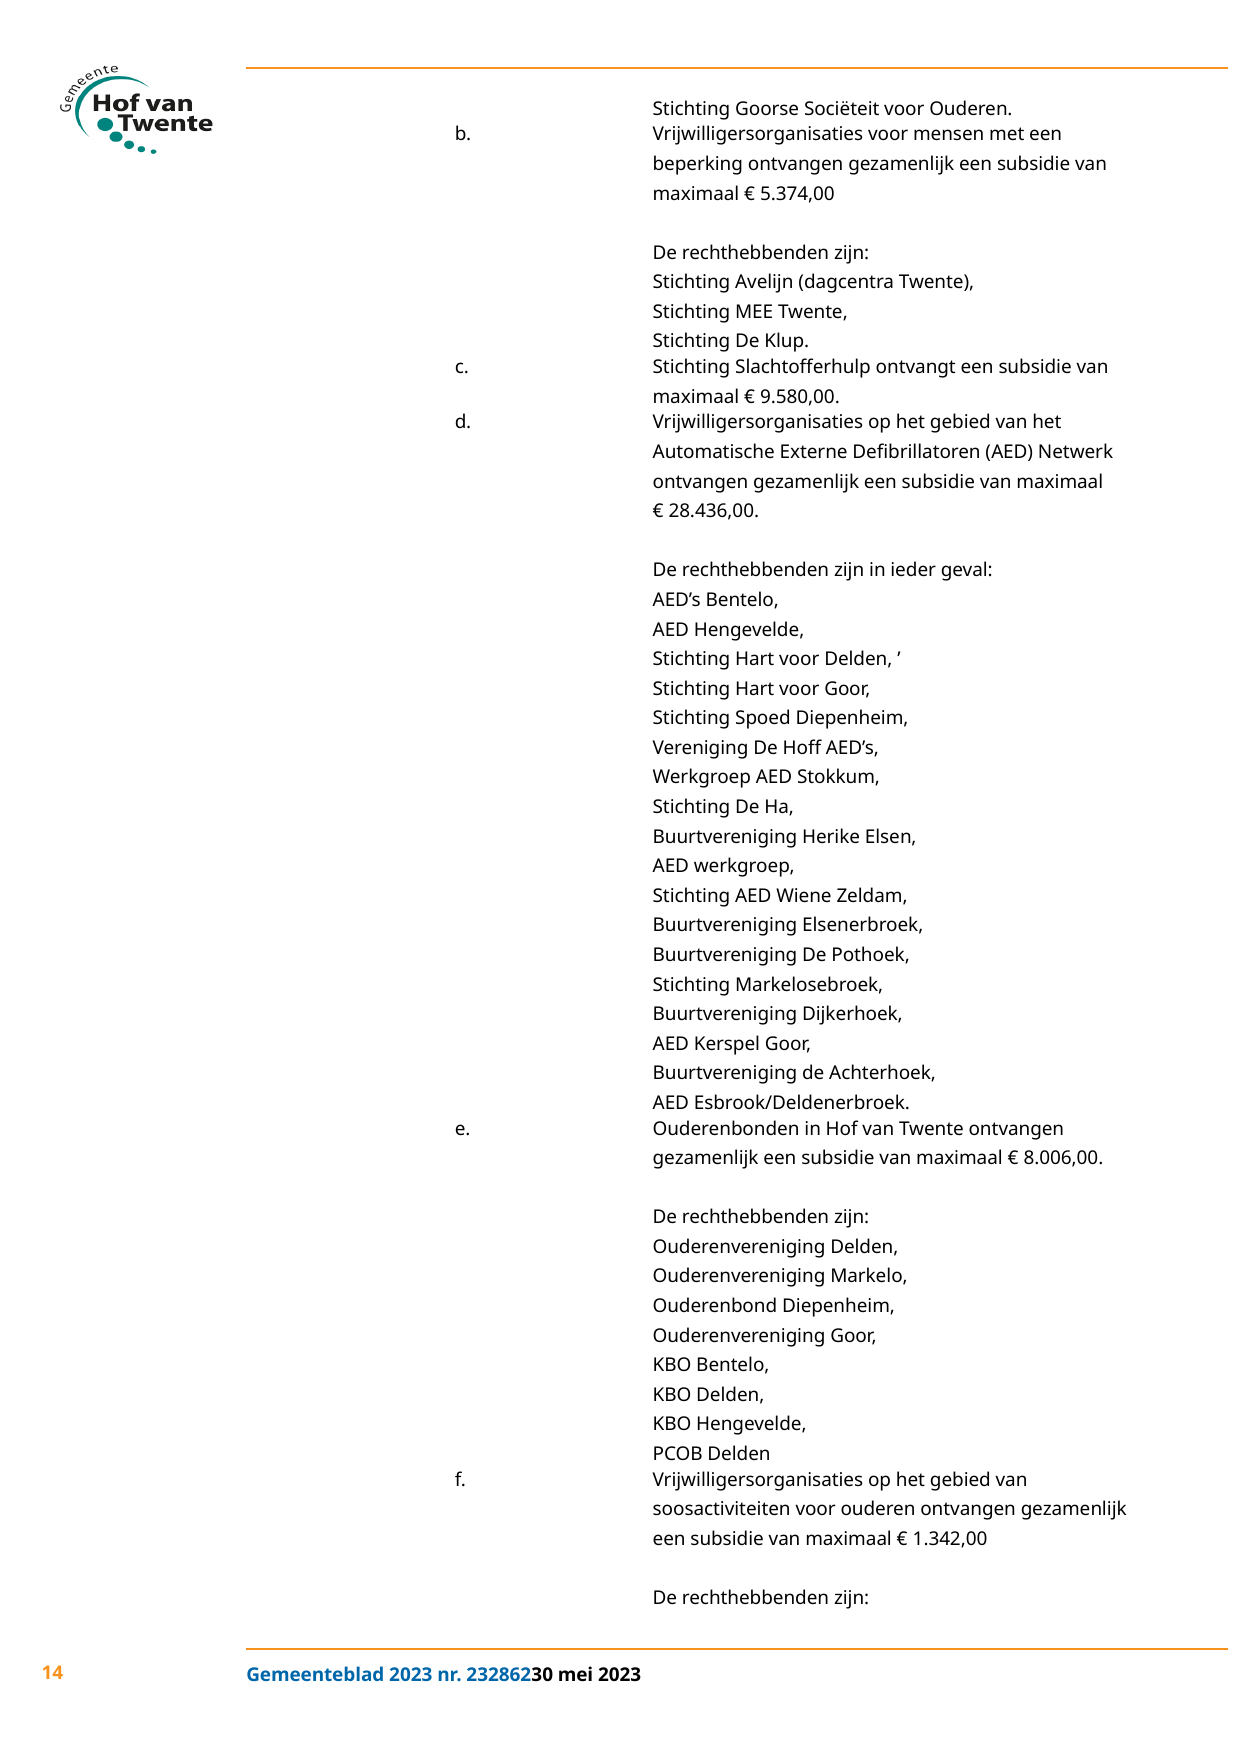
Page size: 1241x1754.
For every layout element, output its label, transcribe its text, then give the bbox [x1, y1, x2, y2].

table_cell [455, 95, 652, 121]
table_cell [248, 1115, 454, 1466]
table_cell Stichting Slachtofferhulp ontvangt een subsidie van maximaal € 9.580,00. [653, 353, 1152, 409]
table_cell e. [455, 1115, 652, 1466]
table_cell Stichting Goorse Sociëteit voor Ouderen. [653, 95, 1152, 121]
table_cell Ouderenbonden in Hof van Twente ontvangen gezamenlijk een subsidie van maximaal € 8.006,00. De rechthebbenden zijn: Ouderenvereniging Delden, Ouderenvereniging Markelo, Ouderenbond Diepenheim, Ouderenvereniging Goor, KBO Bentelo, KBO Delden, KBO Hengevelde, PCOB Delden [653, 1115, 1152, 1466]
picture [41, 47, 231, 172]
table_cell [248, 121, 454, 353]
table_cell b. [455, 121, 652, 353]
table_cell Vrijwilligersorganisaties voor mensen met een beperking ontvangen gezamenlijk een subsidie van maximaal € 5.374,00 De rechthebbenden zijn: Stichting Avelijn (dagcentra Twente), Stichting MEE Twente, Stichting De Klup. [653, 121, 1152, 353]
table_cell [248, 353, 454, 409]
table_cell Vrijwilligersorganisaties op het gebied van soosactiviteiten voor ouderen ontvangen gezamenlijk een subsidie van maximaal € 1.342,00 De rechthebbenden zijn: [653, 1466, 1152, 1610]
table_cell [248, 409, 454, 1115]
table_cell c. [455, 353, 652, 409]
table_cell [248, 1466, 454, 1610]
table_cell [248, 95, 454, 121]
table_cell d. [455, 409, 652, 1115]
table_cell f. [455, 1466, 652, 1610]
table_cell Vrijwilligersorganisaties op het gebied van het Automatische Externe Defibrillatoren (AED) Netwerk ontvangen gezamenlijk een subsidie van maximaal € 28.436,00. De rechthebbenden zijn in ieder geval: AED’s Bentelo, AED Hengevelde, Stichting Hart voor Delden, ’ Stichting Hart voor Goor, Stichting Spoed Diepenheim, Vereniging De Hoff AED’s, Werkgroep AED Stokkum, Stichting De Ha, Buurtvereniging Herike Elsen, AED werkgroep, Stichting AED Wiene Zeldam, Buurtvereniging Elsenerbroek, Buurtvereniging De Pothoek, Stichting Markelosebroek, Buurtvereniging Dijkerhoek, AED Kerspel Goor, Buurtvereniging de Achterhoek, AED Esbrook/Deldenerbroek. [653, 409, 1152, 1115]
